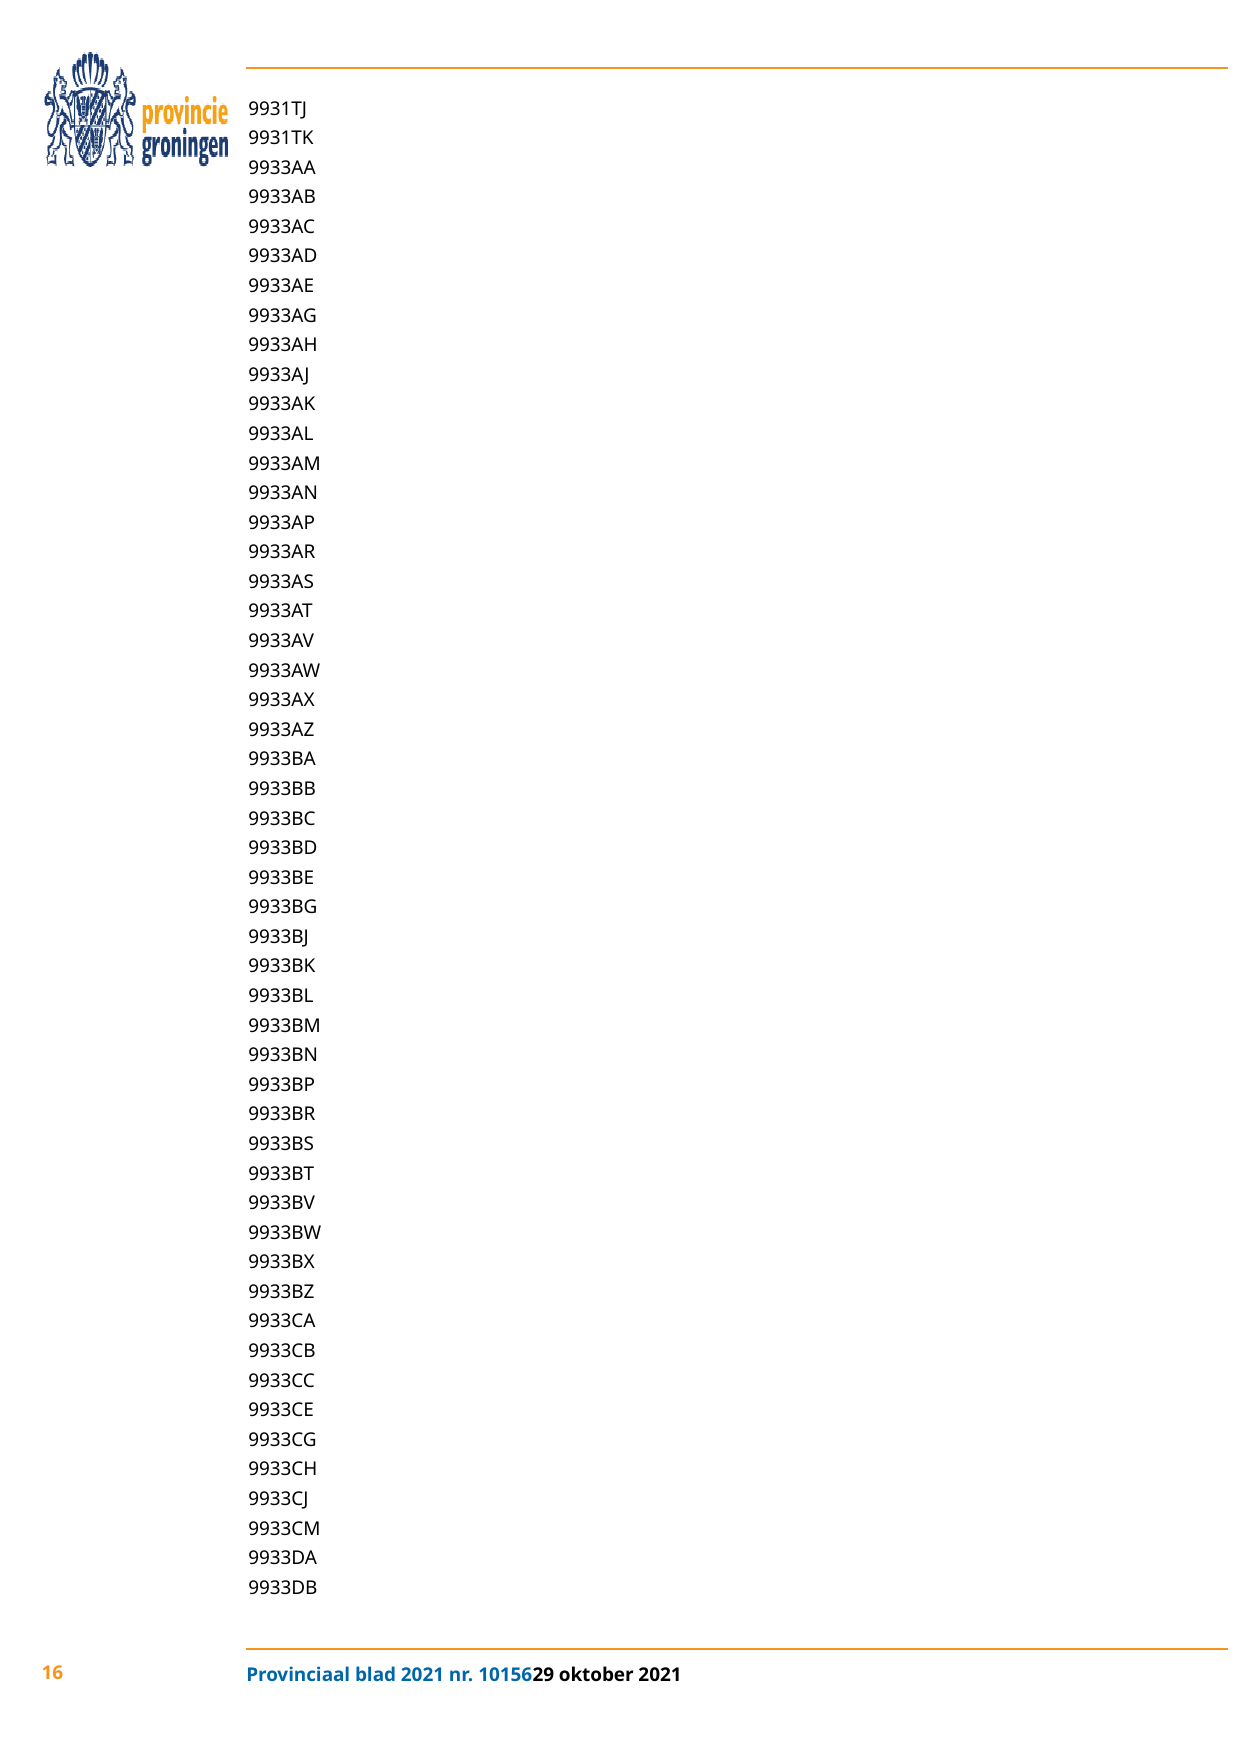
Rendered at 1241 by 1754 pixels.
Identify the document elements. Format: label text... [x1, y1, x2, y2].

text 9933AM [248, 450, 1152, 476]
text 9933AP [248, 509, 1152, 535]
text 9933BX [248, 1248, 1152, 1274]
text 9933BA [248, 746, 1152, 771]
text 9933AK [248, 391, 1152, 416]
text 9933AG [248, 302, 1152, 328]
text 9933DB [248, 1574, 1152, 1600]
text 9933AT [248, 598, 1152, 623]
text 9933BR [248, 1101, 1152, 1126]
text 9933BS [248, 1130, 1152, 1156]
text 9933BP [248, 1071, 1152, 1097]
text 9933AD [248, 243, 1152, 268]
text 9933BB [248, 775, 1152, 801]
text 9933AC [248, 213, 1152, 239]
text 9933AN [248, 479, 1152, 505]
picture [41, 47, 231, 172]
text 9933AX [248, 686, 1152, 712]
text 9931TK [248, 124, 1152, 150]
text 9933CB [248, 1337, 1152, 1363]
text 9933BN [248, 1041, 1152, 1067]
text 9933CA [248, 1308, 1152, 1333]
text 9931TJ [248, 95, 1152, 121]
text 9933CG [248, 1426, 1152, 1452]
text 9933AL [248, 420, 1152, 446]
text 9933BL [248, 982, 1152, 1008]
text 9933BD [248, 834, 1152, 860]
text 9933BE [248, 864, 1152, 890]
text 9933AZ [248, 716, 1152, 742]
text 9933DA [248, 1544, 1152, 1570]
text 9933AS [248, 568, 1152, 594]
text 9933AW [248, 657, 1152, 683]
text 9933CC [248, 1367, 1152, 1393]
text 9933AA [248, 154, 1152, 180]
text 9933AE [248, 272, 1152, 298]
text 9933AJ [248, 361, 1152, 387]
text 9933CH [248, 1456, 1152, 1481]
text 9933BW [248, 1219, 1152, 1245]
text 9933AB [248, 183, 1152, 209]
text 9933AV [248, 627, 1152, 653]
text 9933CJ [248, 1485, 1152, 1511]
text 9933AR [248, 538, 1152, 564]
text 9933BZ [248, 1278, 1152, 1304]
text 9933BM [248, 1012, 1152, 1038]
text 9933BV [248, 1189, 1152, 1215]
text 9933BK [248, 953, 1152, 978]
text 9933AH [248, 331, 1152, 357]
text 9933CE [248, 1396, 1152, 1422]
text 9933CM [248, 1515, 1152, 1541]
text 9933BG [248, 893, 1152, 919]
text 9933BJ [248, 923, 1152, 949]
text 9933BT [248, 1160, 1152, 1186]
text 9933BC [248, 805, 1152, 831]
